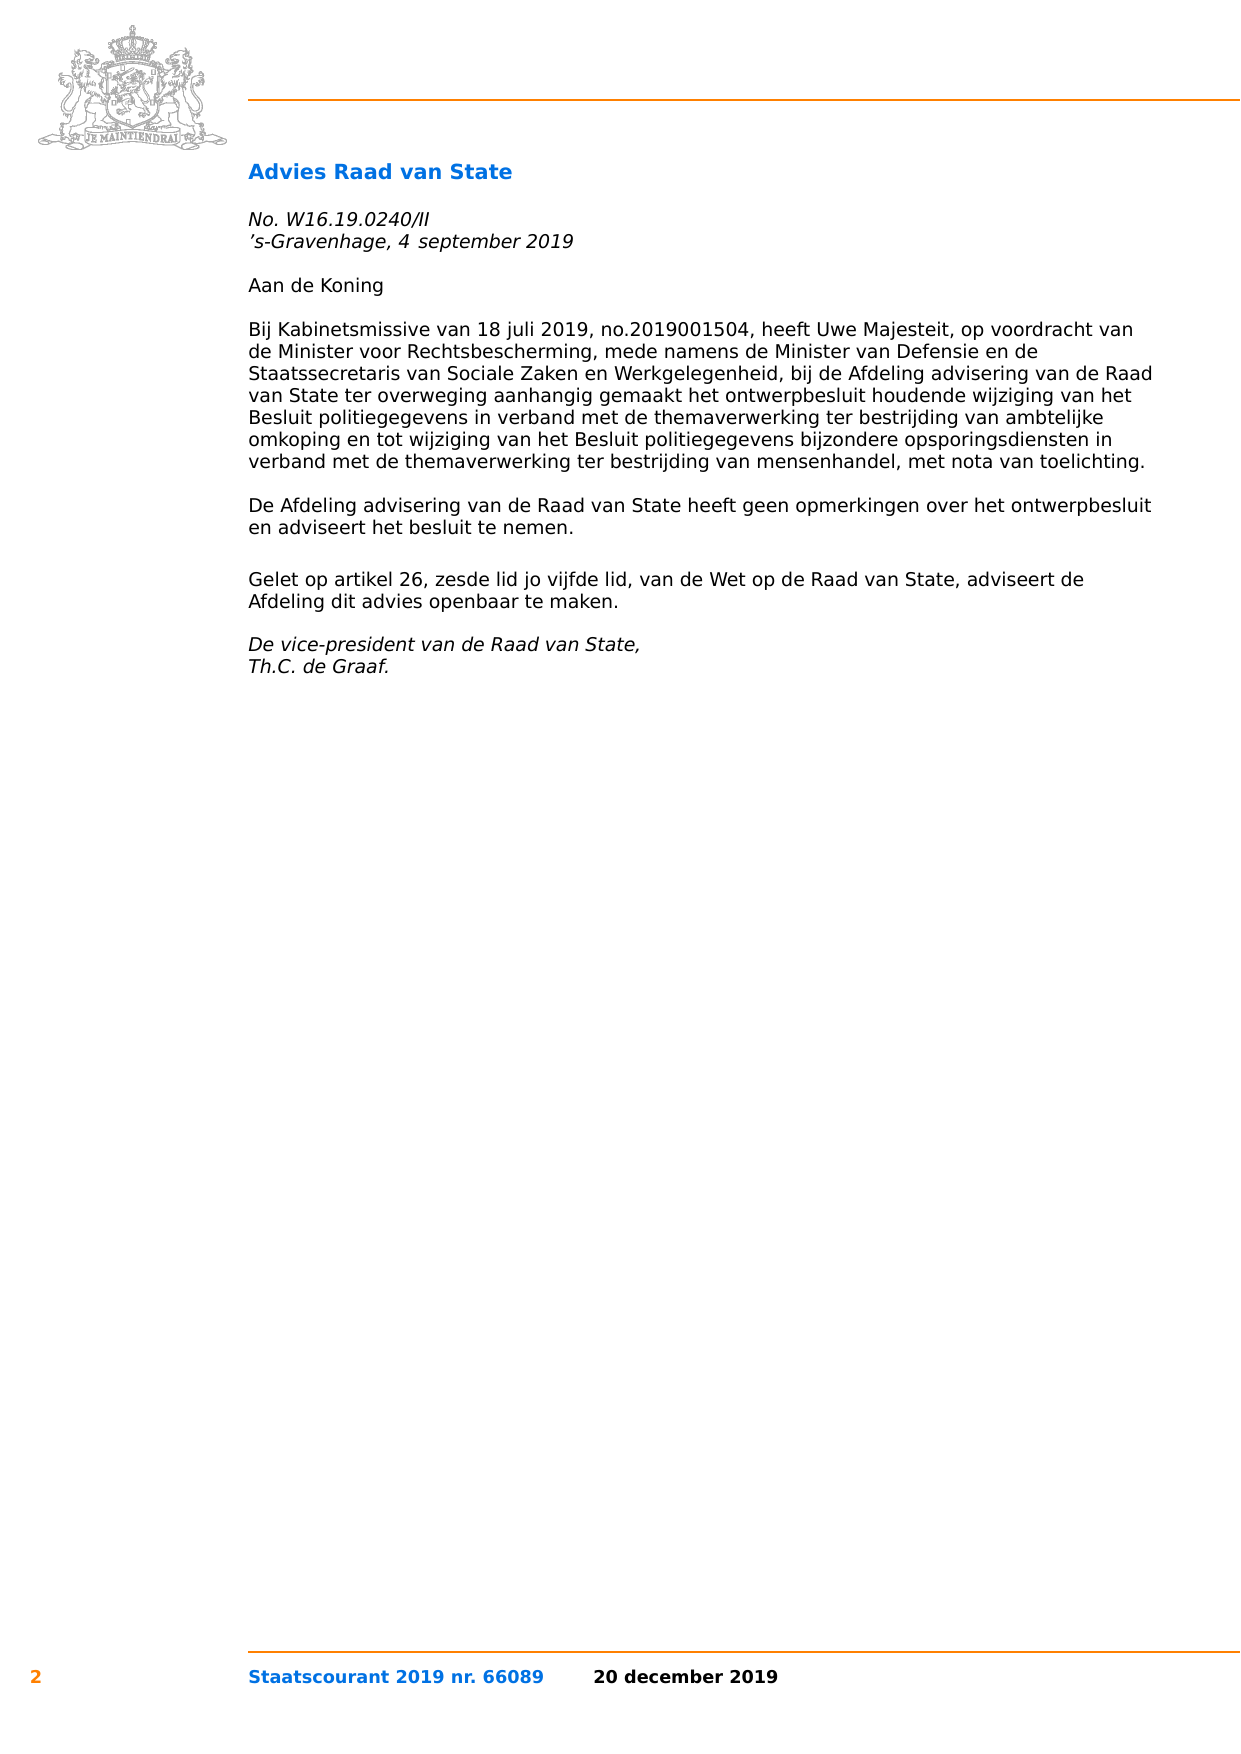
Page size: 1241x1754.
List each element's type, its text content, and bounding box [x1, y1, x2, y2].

text De Afdeling advisering van de Raad van State heeft geen opmerkingen over het ontwerpbesluit en adviseert het besluit te nemen. [248, 494, 1163, 538]
text Bij Kabinetsmissive van 18 juli 2019, no.2019001504, heeft Uwe Majesteit, op voordracht van de Minister voor Rechtsbescherming, mede namens de Minister van Defensie en de Staatssecretaris van Sociale Zaken en Werkgelegenheid, bij de Afdeling advisering van de Raad van State ter overweging aanhangig gemaakt het ontwerpbesluit houdende wijziging van het Besluit politiegegevens in verband met de themaverwerking ter bestrijding van ambtelijke omkoping en tot wijziging van het Besluit politiegegevens bijzondere opsporingsdiensten in verband met de themaverwerking ter bestrijding van mensenhandel, met nota van toelichting. [248, 319, 1163, 473]
text No. W16.19.0240/II [248, 209, 1163, 231]
text ’s-Gravenhage, 4 september 2019 [248, 231, 1163, 253]
text Gelet op artikel 26, zesde lid jo vijfde lid, van de Wet op de Raad van State, adviseert de Afdeling dit advies openbaar te maken. [248, 568, 1163, 612]
text De vice-president van de Raad van State, Th.C. de Graaf. [248, 634, 1163, 678]
subtitle Advies Raad van State [248, 160, 1163, 184]
picture [38, 25, 227, 150]
text Aan de Koning [248, 275, 1163, 297]
